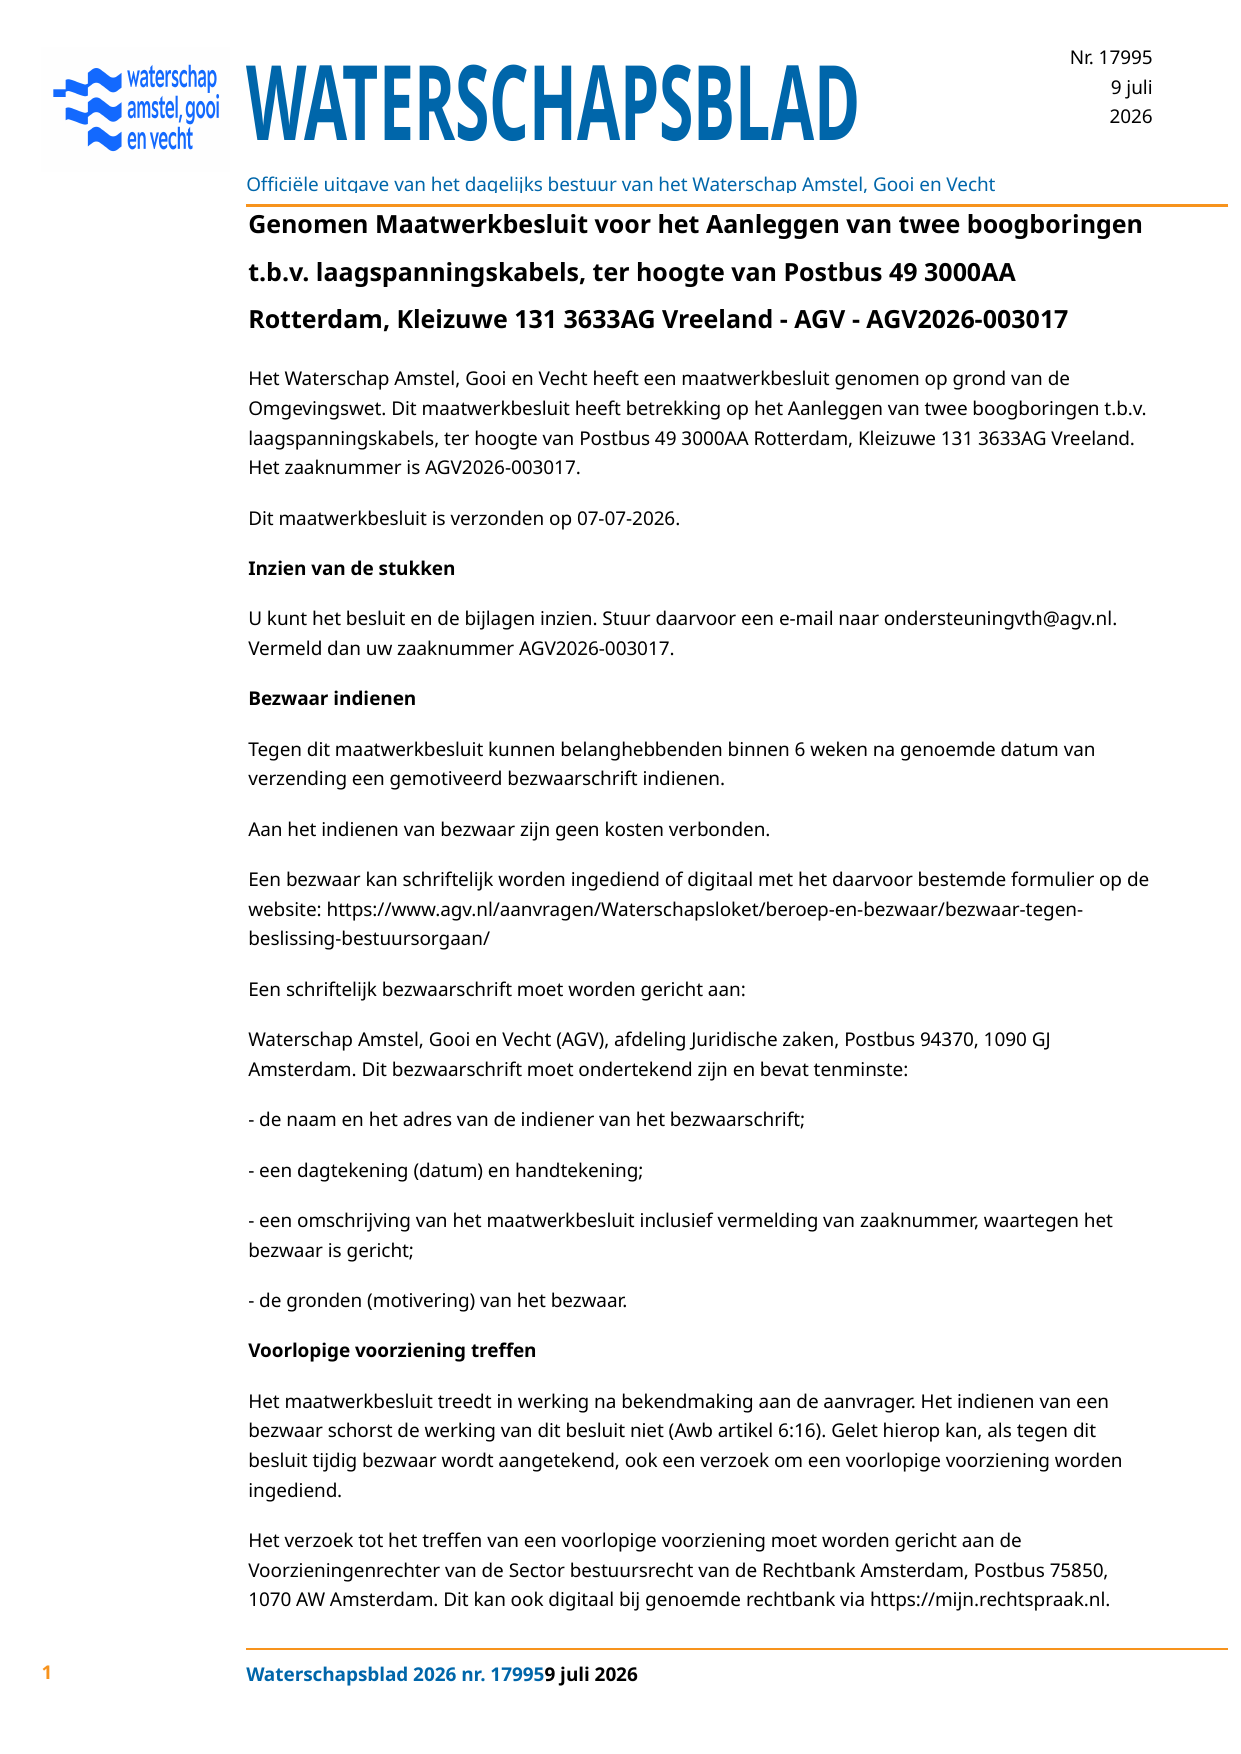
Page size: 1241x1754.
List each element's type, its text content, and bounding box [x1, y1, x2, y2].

text - de gronden (motivering) van het bezwaar. [248, 1287, 1152, 1313]
text Een bezwaar kan schriftelijk worden ingediend of digitaal met het daarvoor bestemde formulier op de website: https://www.agv.nl/aanvragen/Waterschapsloket/beroep-en-bezwaar/bezwaar-tegen-beslissing-bestuursorgaan/ [248, 866, 1152, 951]
text Tegen dit maatwerkbesluit kunnen belanghebbenden binnen 6 weken na genoemde datum van verzending een gemotiveerd bezwaarschrift indienen. [248, 736, 1152, 791]
text Aan het indienen van bezwaar zijn geen kosten verbonden. [248, 816, 1152, 842]
text Dit maatwerkbesluit is verzonden op 07-07-2026. [248, 505, 1152, 530]
text Het maatwerkbesluit treedt in werking na bekendmaking aan de aanvrager. Het indienen van een bezwaar schorst de werking van dit besluit niet (Awb artikel 6:16). Gelet hierop kan, als tegen dit besluit tijdig bezwaar wordt aangetekend, ook een verzoek om een voorlopige voorziening worden ingediend. [248, 1388, 1152, 1502]
text Genomen Maatwerkbesluit voor het Aanleggen van twee boogboringen t.b.v. laagspanningskabels, ter hoogte van Postbus 49 3000AA Rotterdam, Kleizuwe 131 3633AG Vreeland - AGV - AGV2026-003017 [248, 207, 1152, 336]
text U kunt het besluit en de bijlagen inzien. Stuur daarvoor een e-mail naar ondersteuningvth@agv.nl. Vermeld dan uw zaaknummer AGV2026-003017. [248, 606, 1152, 661]
text - de naam en het adres van de indiener van het bezwaarschrift; [248, 1106, 1152, 1132]
text - een dagtekening (datum) en handtekening; [248, 1157, 1152, 1182]
picture [41, 47, 231, 172]
text Het Waterschap Amstel, Gooi en Vecht heeft een maatwerkbesluit genomen op grond van de Omgevingswet. Dit maatwerkbesluit heeft betrekking op het Aanleggen van twee boogboringen t.b.v. laagspanningskabels, ter hoogte van Postbus 49 3000AA Rotterdam, Kleizuwe 131 3633AG Vreeland. Het zaaknummer is AGV2026-003017. [248, 366, 1152, 480]
text Waterschap Amstel, Gooi en Vecht (AGV), afdeling Juridische zaken, Postbus 94370, 1090 GJ Amsterdam. Dit bezwaarschrift moet ondertekend zijn en bevat tenminste: [248, 1026, 1152, 1082]
text - een omschrijving van het maatwerkbesluit inclusief vermelding van zaaknummer, waartegen het bezwaar is gericht; [248, 1207, 1152, 1262]
text Inzien van de stukken [248, 555, 1152, 581]
text Het verzoek tot het treffen van een voorlopige voorziening moet worden gericht aan de Voorzieningenrechter van de Sector bestuursrecht van de Rechtbank Amsterdam, Postbus 75850, 1070 AW Amsterdam. Dit kan ook digitaal bij genoemde rechtbank via https://mijn.rechtspraak.nl. [248, 1527, 1152, 1612]
text Een schriftelijk bezwaarschrift moet worden gericht aan: [248, 976, 1152, 1002]
text Voorlopige voorziening treffen [248, 1338, 1152, 1363]
text Bezwaar indienen [248, 686, 1152, 711]
